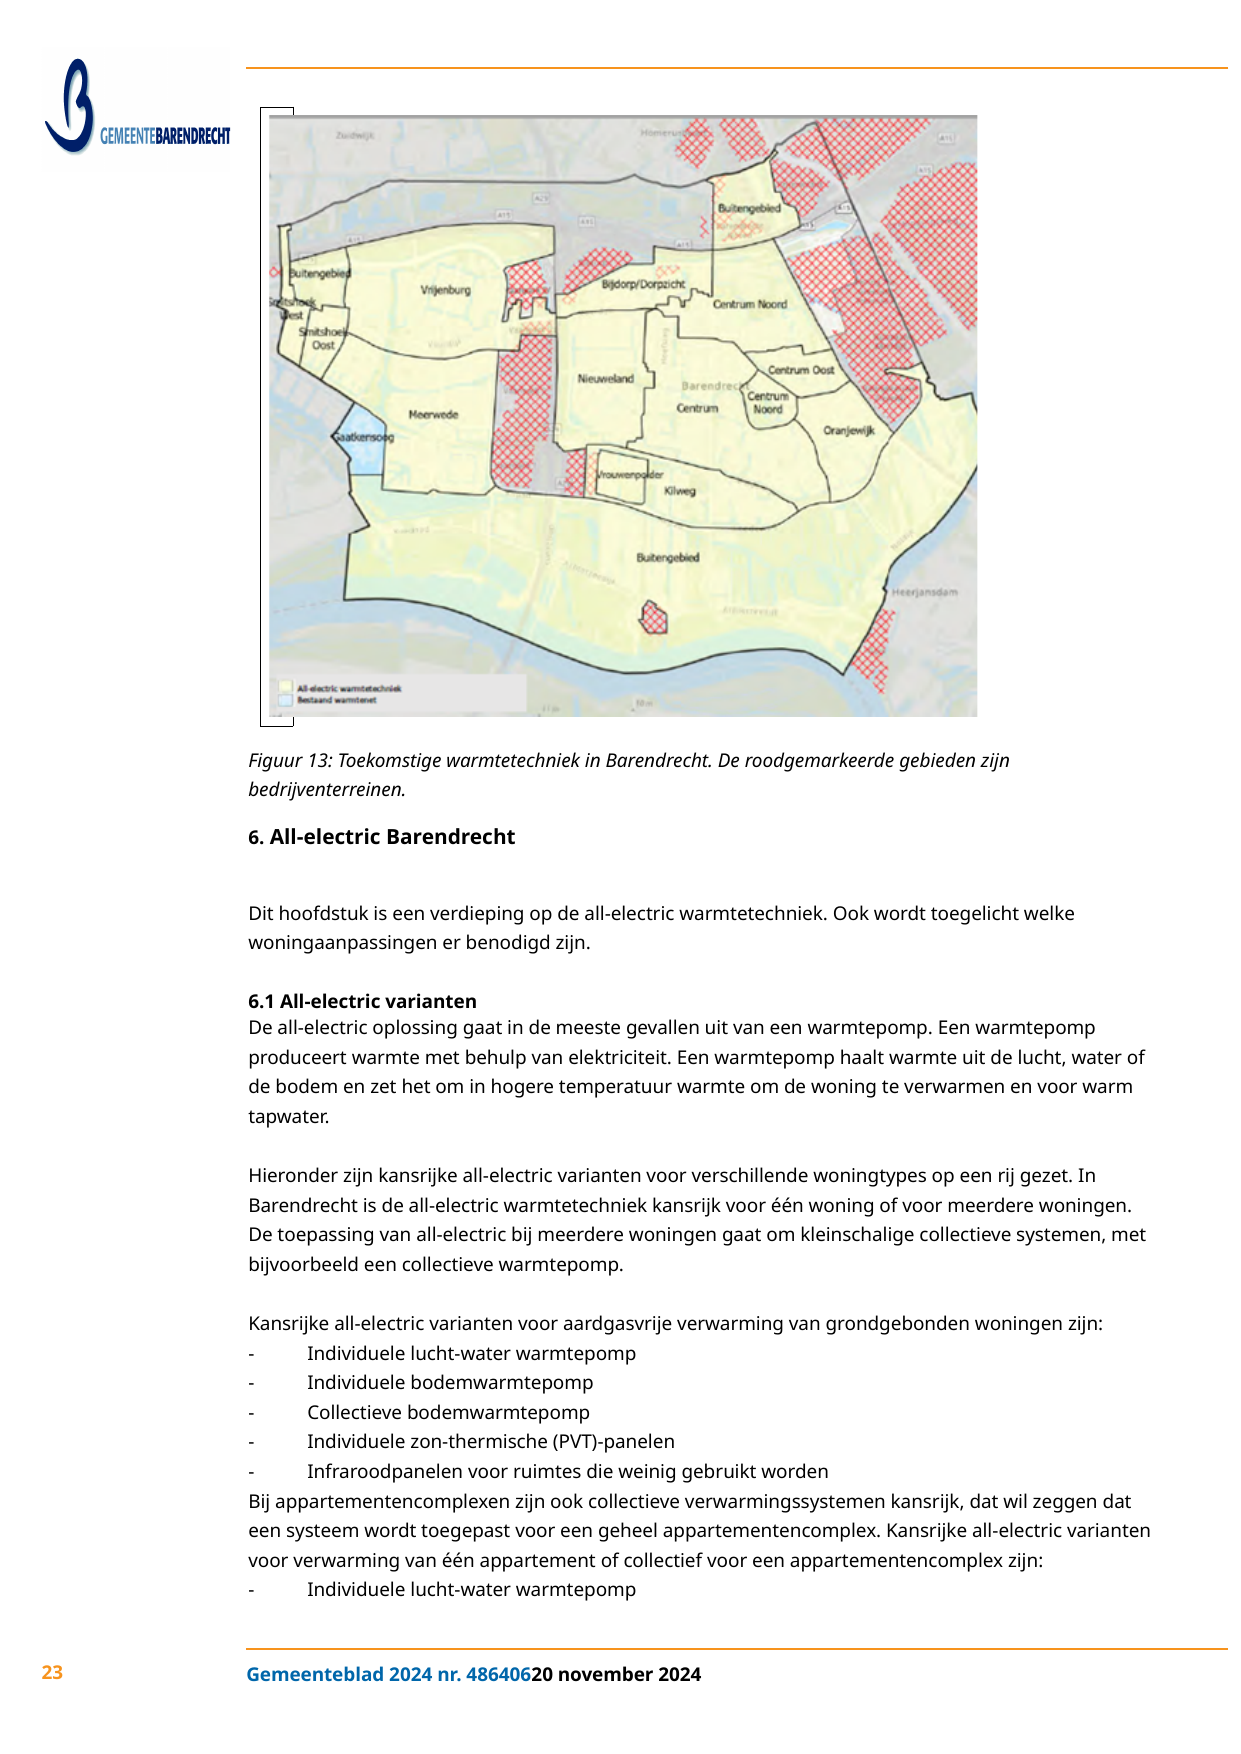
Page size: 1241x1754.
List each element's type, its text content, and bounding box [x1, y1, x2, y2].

text De all-electric oplossing gaat in de meeste gevallen uit van een warmtepomp. Een warmtepomp produceert warmte met behulp van elektriciteit. Een warmtepomp haalt warmte uit de lucht, water of de bodem en zet het om in hogere temperatuur warmte om de woning te verwarmen en voor warm tapwater. [248, 1014, 1152, 1129]
list Individuele bodemwarmtepomp [248, 1369, 1152, 1395]
text Dit hoofdstuk is een verdieping op de all-electric warmtetechniek. Ook wordt toegelicht welke woningaanpassingen er benodigd zijn. [248, 900, 1152, 955]
text Kansrijke all-electric varianten voor aardgasvrije verwarming van grondgebonden woningen zijn: [248, 1310, 1152, 1336]
text Hieronder zijn kansrijke all-electric varianten voor verschillende woningtypes op een rij gezet. In Barendrecht is de all-electric warmtetechniek kansrijk voor één woning of voor meerdere woningen. De toepassing van all-electric bij meerdere woningen gaat om kleinschalige collectieve systemen, met bijvoorbeeld een collectieve warmtepomp. [248, 1162, 1152, 1277]
list Individuele zon-thermische (PVT)-panelen [248, 1429, 1152, 1454]
list Individuele lucht-water warmtepomp [248, 1340, 1152, 1366]
text Bij appartementencomplexen zijn ook collectieve verwarmingssystemen kansrijk, dat wil zeggen dat een systeem wordt toegepast voor een geheel appartementencomplex. Kansrijke all-electric varianten voor verwarming van één appartement of collectief voor een appartementencomplex zijn: [248, 1488, 1152, 1573]
list Collectieve bodemwarmtepomp [248, 1399, 1152, 1425]
list Infraroodpanelen voor ruimtes die weinig gebruikt worden [248, 1458, 1152, 1484]
list Individuele lucht-water warmtepomp [248, 1577, 1152, 1602]
text Figuur 13: Toekomstige warmtetechniek in Barendrecht. De roodgemarkeerde gebieden zijn bedrijventerreinen. [248, 747, 1152, 802]
picture [268, 115, 978, 717]
text 6.1 All-electric varianten [248, 989, 1152, 1014]
picture [41, 47, 231, 172]
text 6. All-electric Barendrecht [248, 822, 1152, 851]
